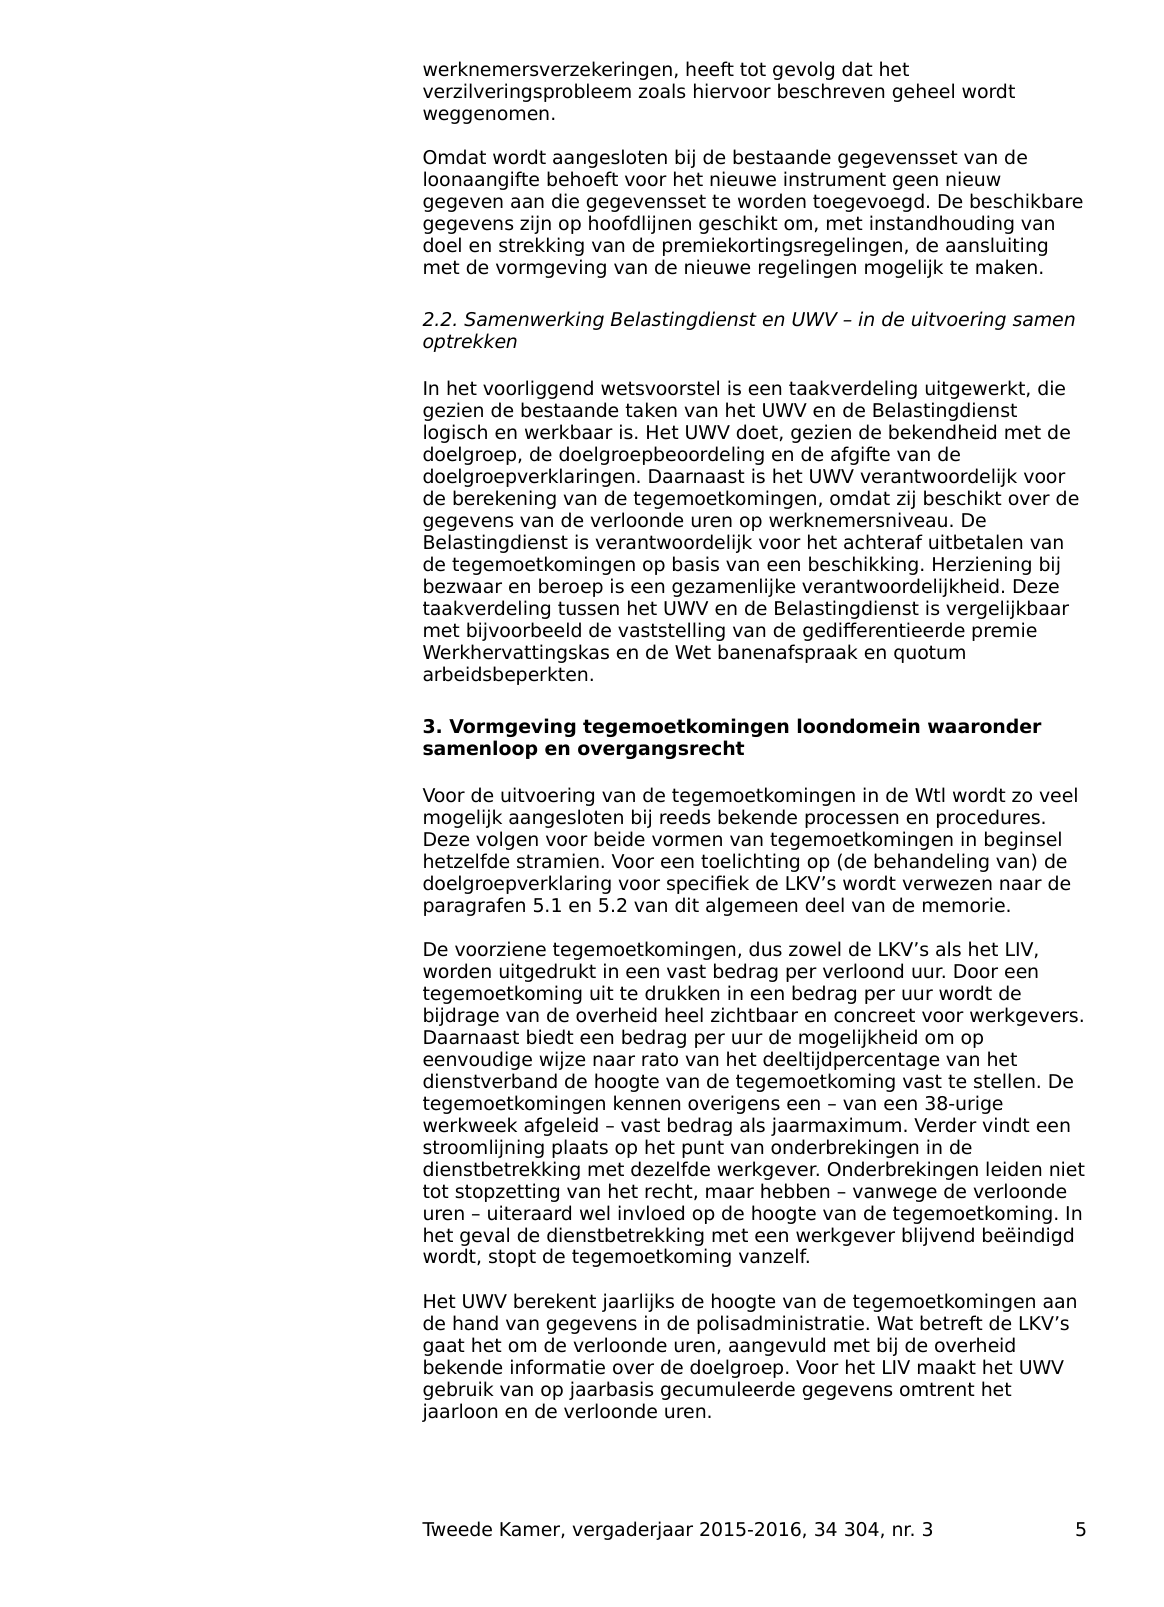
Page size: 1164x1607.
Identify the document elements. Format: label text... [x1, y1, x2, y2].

text werknemersverzekeringen, heeft tot gevolg dat het verzilveringsprobleem zoals hiervoor beschreven geheel wordt weggenomen. [422, 59, 1087, 125]
text Het UWV berekent jaarlijks de hoogte van de tegemoetkomingen aan de hand van gegevens in de polisadministratie. Wat betreft de LKV’s gaat het om de verloonde uren, aangevuld met bij de overheid bekende informatie over de doelgroep. Voor het LIV maakt het UWV gebruik van op jaarbasis gecumuleerde gegevens omtrent het jaarloon en de verloonde uren. [422, 1291, 1087, 1422]
text De voorziene tegemoetkomingen, dus zowel de LKV’s als het LIV, worden uitgedrukt in een vast bedrag per verloond uur. Door een tegemoetkoming uit te drukken in een bedrag per uur wordt de bijdrage van de overheid heel zichtbaar en concreet voor werkgevers. Daarnaast biedt een bedrag per uur de mogelijkheid om op eenvoudige wijze naar rato van het deeltijdpercentage van het dienstverband de hoogte van de tegemoetkoming vast te stellen. De tegemoetkomingen kennen overigens een – van een 38-urige werkweek afgeleid – vast bedrag als jaarmaximum. Verder vindt een stroomlijning plaats op het punt van onderbrekingen in de dienstbetrekking met dezelfde werkgever. Onderbrekingen leiden niet tot stopzetting van het recht, maar hebben – vanwege de verloonde uren – uiteraard wel invloed op de hoogte van de tegemoetkoming. In het geval de dienstbetrekking met een werkgever blijvend beëindigd wordt, stopt de tegemoetkoming vanzelf. [422, 939, 1087, 1268]
subtitle 3. Vormgeving tegemoetkomingen loondomein waaronder samenloop en overgangsrecht [422, 716, 1087, 760]
text In het voorliggend wetsvoorstel is een taakverdeling uitgewerkt, die gezien de bestaande taken van het UWV en de Belastingdienst logisch en werkbaar is. Het UWV doet, gezien de bekendheid met de doelgroep, de doelgroepbeoordeling en de afgifte van de doelgroepverklaringen. Daarnaast is het UWV verantwoordelijk voor de berekening van de tegemoetkomingen, omdat zij beschikt over de gegevens van de verloonde uren op werknemersniveau. De Belastingdienst is verantwoordelijk voor het achteraf uitbetalen van de tegemoetkomingen op basis van een beschikking. Herziening bij bezwaar en beroep is een gezamenlijke verantwoordelijkheid. Deze taakverdeling tussen het UWV en de Belastingdienst is vergelijkbaar met bijvoorbeeld de vaststelling van de gedifferentieerde premie Werkhervattingskas en de Wet banenafspraak en quotum arbeidsbeperkten. [422, 378, 1087, 686]
subtitle 2.2. Samenwerking Belastingdienst en UWV – in de uitvoering samen optrekken [422, 309, 1087, 353]
text Omdat wordt aangesloten bij de bestaande gegevensset van de loonaangifte behoeft voor het nieuwe instrument geen nieuw gegeven aan die gegevensset te worden toegevoegd. De beschikbare gegevens zijn op hoofdlijnen geschikt om, met instandhouding van doel en strekking van de premiekortingsregelingen, de aansluiting met de vormgeving van de nieuwe regelingen mogelijk te maken. [422, 147, 1087, 279]
text Voor de uitvoering van de tegemoetkomingen in de Wtl wordt zo veel mogelijk aangesloten bij reeds bekende processen en procedures. Deze volgen voor beide vormen van tegemoetkomingen in beginsel hetzelfde stramien. Voor een toelichting op (de behandeling van) de doelgroepverklaring voor specifiek de LKV’s wordt verwezen naar de paragrafen 5.1 en 5.2 van dit algemeen deel van de memorie. [422, 785, 1087, 917]
